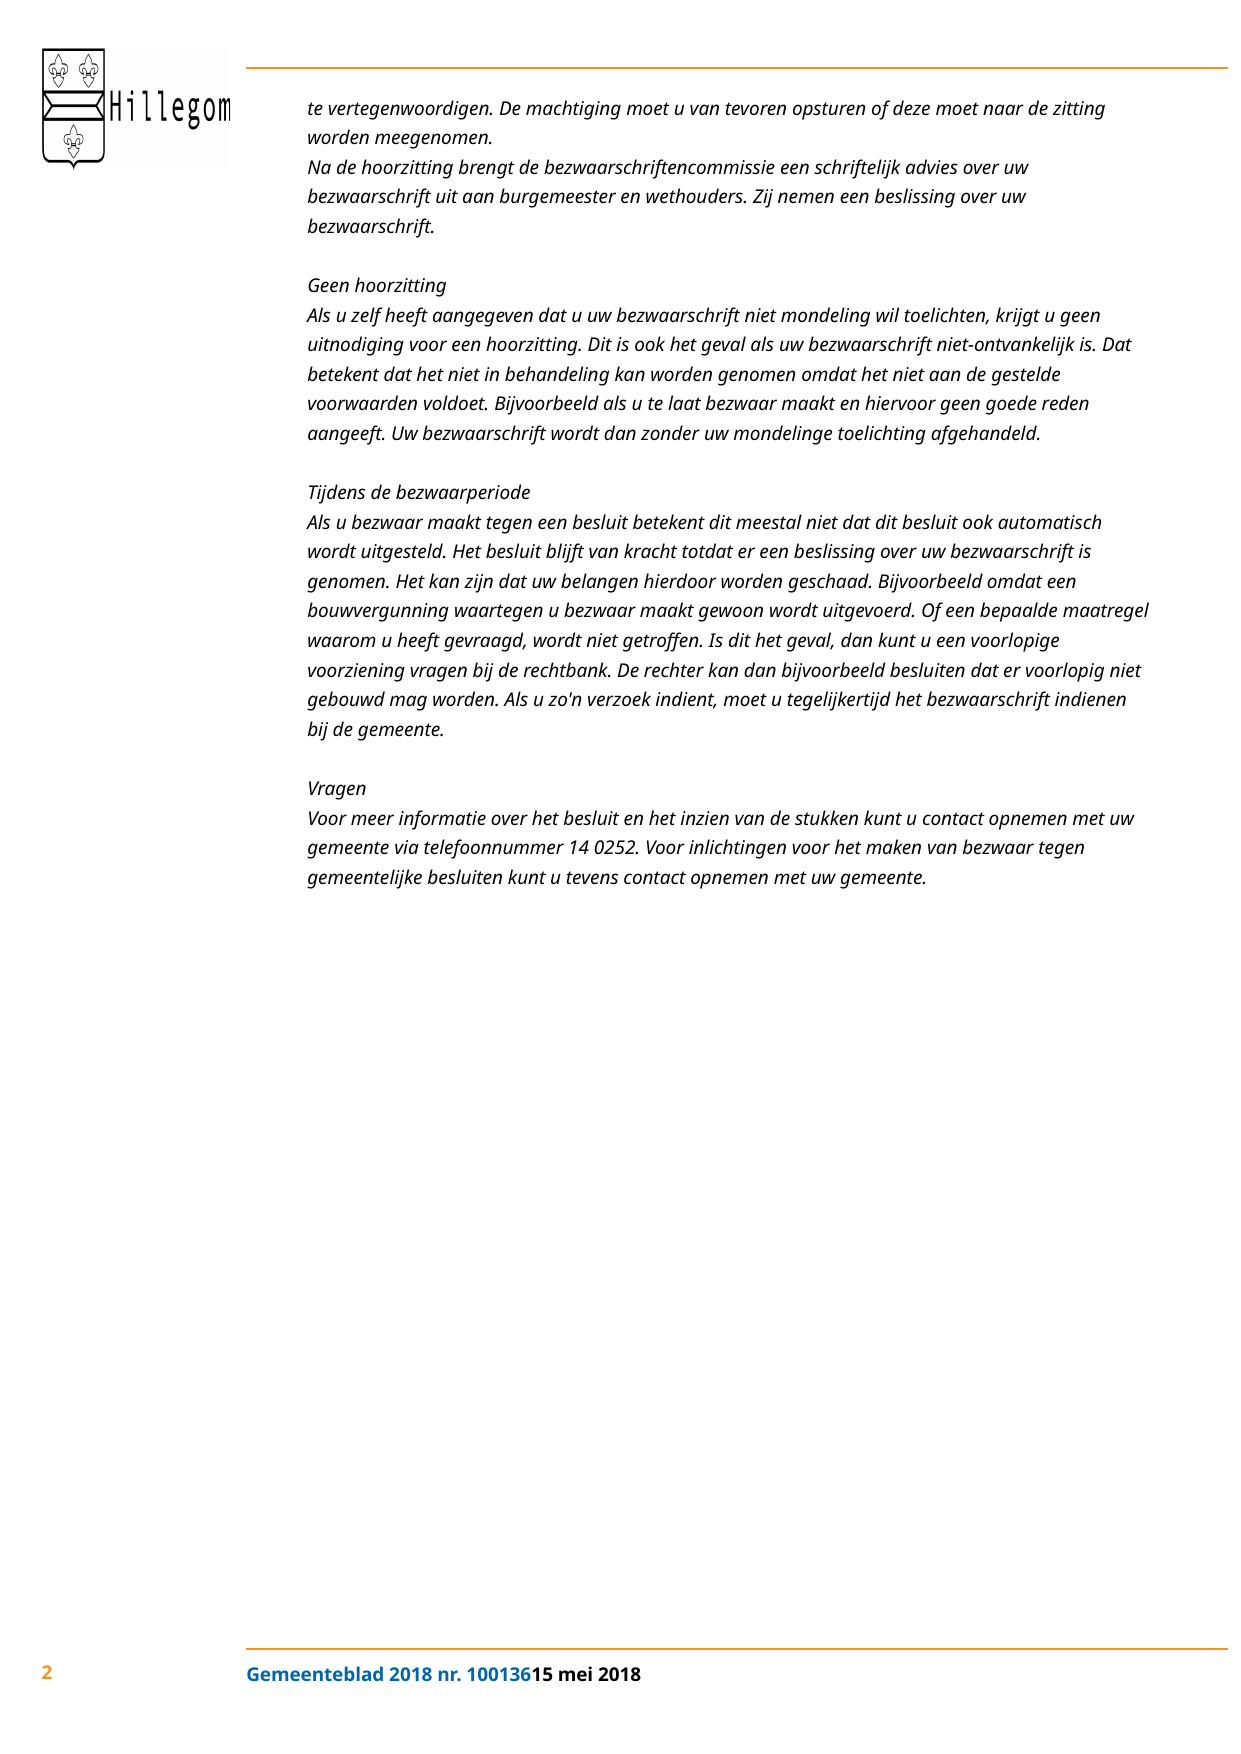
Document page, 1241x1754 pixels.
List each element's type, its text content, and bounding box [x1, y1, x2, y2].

list Geen hoorzitting [248, 272, 1152, 298]
list Na de hoorzitting brengt de bezwaarschriftencommissie een schriftelijk advies over uw bezwaarschrift uit aan burgemeester en wethouders. Zij nemen een beslissing over uw bezwaarschrift. [248, 154, 1152, 239]
list te vertegenwoordigen. De machtiging moet u van tevoren opsturen of deze moet naar de zitting worden meegenomen. [248, 95, 1152, 150]
list Als u zelf heeft aangegeven dat u uw bezwaarschrift niet mondeling wil toelichten, krijgt u geen uitnodiging voor een hoorzitting. Dit is ook het geval als uw bezwaarschrift niet-ontvankelijk is. Dat betekent dat het niet in behandeling kan worden genomen omdat het niet aan de gestelde voorwaarden voldoet. Bijvoorbeeld als u te laat bezwaar maakt en hiervoor geen goede reden aangeeft. Uw bezwaarschrift wordt dan zonder uw mondelinge toelichting afgehandeld. [248, 302, 1152, 446]
picture [41, 47, 231, 172]
list Vragen [248, 775, 1152, 801]
list Voor meer informatie over het besluit en het inzien van de stukken kunt u contact opnemen met uw gemeente via telefoonnummer 14 0252. Voor inlichtingen voor het maken van bezwaar tegen gemeentelijke besluiten kunt u tevens contact opnemen met uw gemeente. [248, 805, 1152, 890]
list Als u bezwaar maakt tegen een besluit betekent dit meestal niet dat dit besluit ook automatisch wordt uitgesteld. Het besluit blijft van kracht totdat er een beslissing over uw bezwaarschrift is genomen. Het kan zijn dat uw belangen hierdoor worden geschaad. Bijvoorbeeld omdat een bouwvergunning waartegen u bezwaar maakt gewoon wordt uitgevoerd. Of een bepaalde maatregel waarom u heeft gevraagd, wordt niet getroffen. Is dit het geval, dan kunt u een voorlopige voorziening vragen bij de rechtbank. De rechter kan dan bijvoorbeeld besluiten dat er voorlopig niet gebouwd mag worden. Als u zo'n verzoek indient, moet u tegelijkertijd het bezwaarschrift indienen bij de gemeente. [248, 509, 1152, 742]
list Tijdens de bezwaarperiode [248, 479, 1152, 505]
